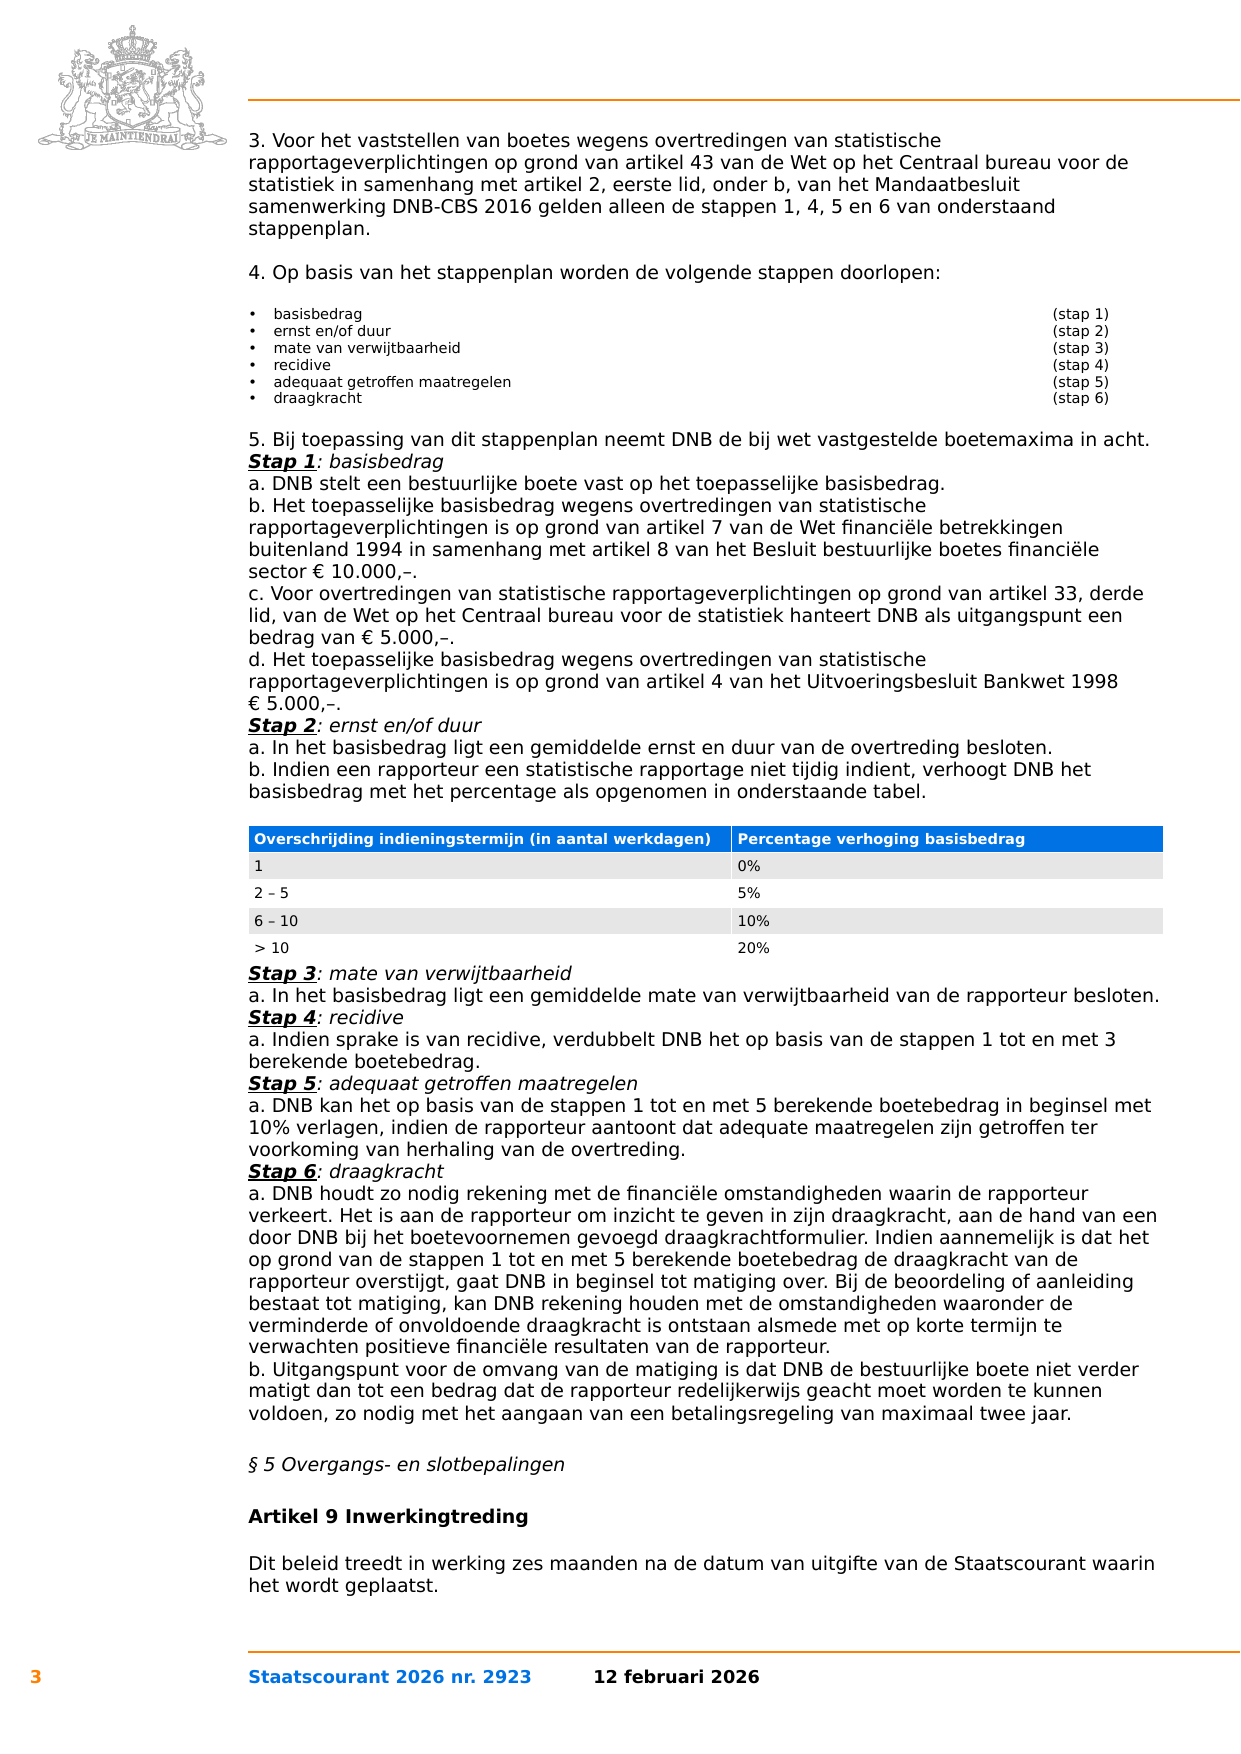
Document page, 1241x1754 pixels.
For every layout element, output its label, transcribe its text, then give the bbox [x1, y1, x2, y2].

text Stap 2: ernst en/of duur [248, 715, 1163, 737]
text Dit beleid treedt in werking zes maanden na de datum van uitgifte van de Staatscourant waarin het wordt geplaatst. [248, 1553, 1163, 1597]
table_cell 10% [732, 908, 1163, 934]
subtitle § 5 Overgangs- en slotbepalingen [248, 1454, 1163, 1476]
text Stap 3: mate van verwijtbaarheid [248, 963, 1163, 985]
text Stap 1: basisbedrag [248, 451, 1163, 473]
text a. In het basisbedrag ligt een gemiddelde mate van verwijtbaarheid van de rapporteur besloten. [248, 985, 1163, 1007]
text a. Indien sprake is van recidive, verdubbelt DNB het op basis van de stappen 1 tot en met 3 berekende boetebedrag. [248, 1029, 1163, 1073]
table_cell 0% [732, 853, 1163, 879]
table_cell 1 [249, 853, 731, 879]
table_cell mate van verwijtbaarheid [268, 340, 1047, 356]
text b. Uitgangspunt voor de omvang van de matiging is dat DNB de bestuurlijke boete niet verder matigt dan tot een bedrag dat de rapporteur redelijkerwijs geacht moet worden te kunnen voldoen, zo nodig met het aangaan van een betalingsregeling van maximaal twee jaar. [248, 1358, 1163, 1424]
table_cell • [248, 374, 267, 390]
table_cell recidive [268, 356, 1047, 373]
picture [38, 25, 227, 150]
table_cell > 10 [249, 935, 731, 962]
table_cell (stap 3) [1047, 340, 1163, 356]
text Stap 6: draagkracht [248, 1161, 1163, 1183]
table_cell • [248, 323, 267, 339]
text d. Het toepasselijke basisbedrag wegens overtredingen van statistische rapportageverplichtingen is op grond van artikel 4 van het Uitvoeringsbesluit Bankwet 1998 € 5.000,–. [248, 649, 1163, 715]
table_cell adequaat getroffen maatregelen [268, 374, 1047, 390]
table_header • [248, 306, 267, 322]
table_cell (stap 4) [1047, 356, 1163, 373]
table_header (stap 1) [1047, 306, 1163, 322]
text c. Voor overtredingen van statistische rapportageverplichtingen op grond van artikel 33, derde lid, van de Wet op het Centraal bureau voor de statistiek hanteert DNB als uitgangspunt een bedrag van € 5.000,–. [248, 583, 1163, 649]
text a. DNB houdt zo nodig rekening met de financiële omstandigheden waarin de rapporteur verkeert. Het is aan de rapporteur om inzicht te geven in zijn draagkracht, aan de hand van een door DNB bij het boetevoornemen gevoegd draagkrachtformulier. Indien aannemelijk is dat het op grond van de stappen 1 tot en met 5 berekende boetebedrag de draagkracht van de rapporteur overstijgt, gaat DNB in beginsel tot matiging over. Bij de beoordeling of aanleiding bestaat tot matiging, kan DNB rekening houden met de omstandigheden waaronder de verminderde of onvoldoende draagkracht is ontstaan alsmede met op korte termijn te verwachten positieve financiële resultaten van de rapporteur. [248, 1183, 1163, 1358]
table_cell • [248, 356, 267, 373]
text 3. Voor het vaststellen van boetes wegens overtredingen van statistische rapportageverplichtingen op grond van artikel 43 van de Wet op het Centraal bureau voor de statistiek in samenhang met artikel 2, eerste lid, onder b, van het Mandaatbesluit samenwerking DNB-CBS 2016 gelden alleen de stappen 1, 4, 5 en 6 van onderstaand stappenplan. [248, 130, 1163, 240]
text Stap 5: adequaat getroffen maatregelen [248, 1073, 1163, 1095]
table_cell 2 – 5 [249, 881, 731, 907]
text a. DNB stelt een bestuurlijke boete vast op het toepasselijke basisbedrag. [248, 473, 1163, 495]
table_cell • [248, 390, 267, 407]
table_cell (stap 6) [1047, 390, 1163, 407]
table_header basisbedrag [268, 306, 1047, 322]
text 4. Op basis van het stappenplan worden de volgende stappen doorlopen: [248, 262, 1163, 284]
text b. Indien een rapporteur een statistische rapportage niet tijdig indient, verhoogt DNB het basisbedrag met het percentage als opgenomen in onderstaande tabel. [248, 759, 1163, 803]
text a. DNB kan het op basis van de stappen 1 tot en met 5 berekende boetebedrag in beginsel met 10% verlagen, indien de rapporteur aantoont dat adequate maatregelen zijn getroffen ter voorkoming van herhaling van de overtreding. [248, 1095, 1163, 1161]
table_cell (stap 2) [1047, 323, 1163, 339]
subtitle Artikel 9 Inwerkingtreding [248, 1506, 1163, 1528]
table_cell draagkracht [268, 390, 1047, 407]
table_cell (stap 5) [1047, 374, 1163, 390]
text Stap 4: recidive [248, 1007, 1163, 1029]
table_cell • [248, 340, 267, 356]
table_header Percentage verhoging basisbedrag [732, 826, 1163, 852]
table_cell 20% [732, 935, 1163, 962]
table_cell ernst en/of duur [268, 323, 1047, 339]
table_header Overschrijding indieningstermijn (in aantal werkdagen) [249, 826, 731, 852]
table_cell 5% [732, 881, 1163, 907]
text 5. Bij toepassing van dit stappenplan neemt DNB de bij wet vastgestelde boetemaxima in acht. [248, 429, 1163, 451]
text b. Het toepasselijke basisbedrag wegens overtredingen van statistische rapportageverplichtingen is op grond van artikel 7 van de Wet financiële betrekkingen buitenland 1994 in samenhang met artikel 8 van het Besluit bestuurlijke boetes financiële sector € 10.000,–. [248, 495, 1163, 583]
text a. In het basisbedrag ligt een gemiddelde ernst en duur van de overtreding besloten. [248, 737, 1163, 759]
table_cell 6 – 10 [249, 908, 731, 934]
